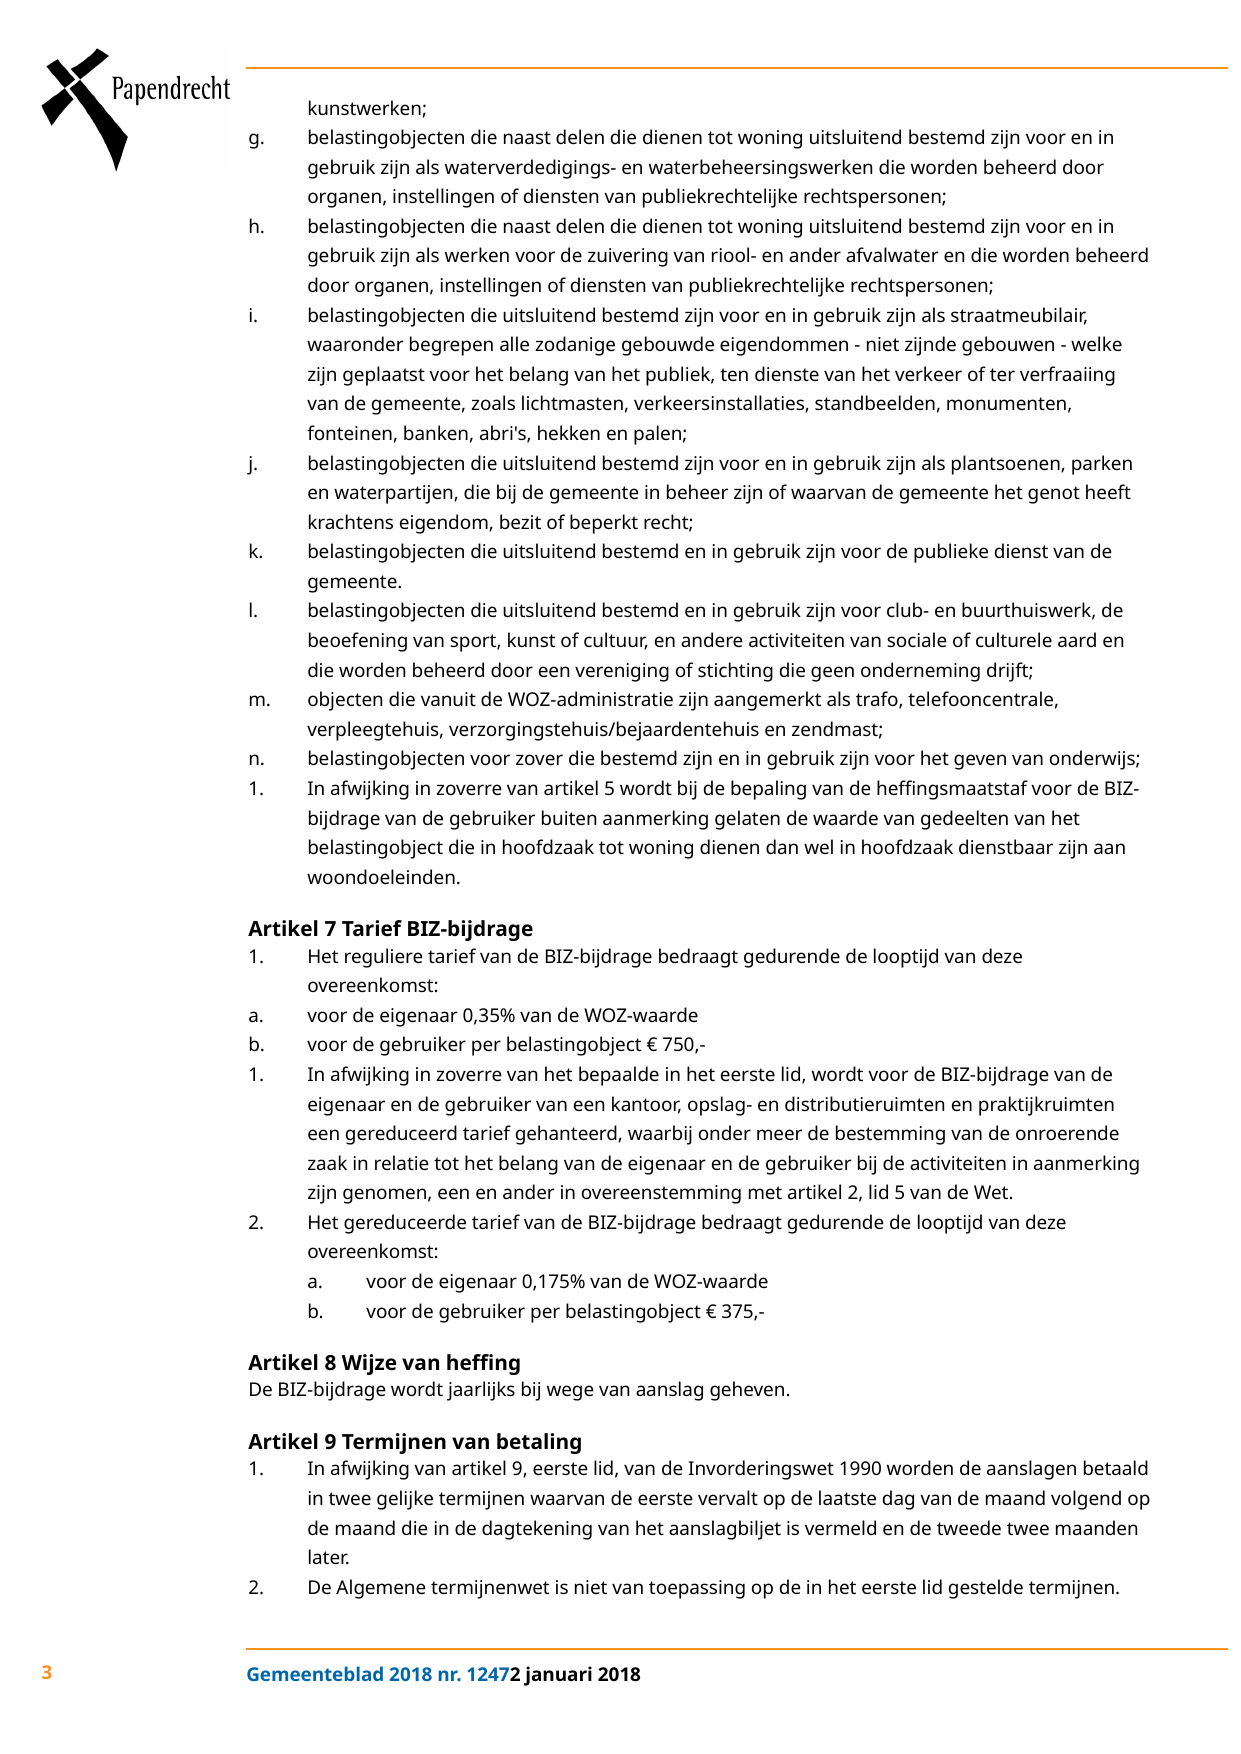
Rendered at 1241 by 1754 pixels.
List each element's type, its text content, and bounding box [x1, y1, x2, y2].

picture [41, 47, 231, 172]
text Artikel 7 Tarief BIZ-bijdrage [248, 914, 1152, 943]
list Het gereduceerde tarief van de BIZ-bijdrage bedraagt gedurende de looptijd van deze overeenkomst: [248, 1209, 1152, 1264]
list objecten die vanuit de WOZ-administratie zijn aangemerkt als trafo, telefooncentrale, verpleegtehuis, verzorgingstehuis/bejaardentehuis en zendmast; [248, 686, 1152, 742]
list In afwijking van artikel 9, eerste lid, van de Invorderingswet 1990 worden de aanslagen betaald in twee gelijke termijnen waarvan de eerste vervalt op de laatste dag van de maand volgend op de maand die in de dagtekening van het aanslagbiljet is vermeld en de tweede twee maanden later. [248, 1456, 1152, 1570]
list voor de gebruiker per belastingobject € 750,- [248, 1032, 1152, 1057]
list De Algemene termijnenwet is niet van toepassing op de in het eerste lid gestelde termijnen. [248, 1574, 1152, 1599]
list belastingobjecten die uitsluitend bestemd en in gebruik zijn voor de publieke dienst van de gemeente. [248, 538, 1152, 594]
list kunstwerken; [248, 95, 1152, 121]
text De BIZ-bijdrage wordt jaarlijks bij wege van aanslag geheven. [248, 1377, 1152, 1402]
list belastingobjecten die naast delen die dienen tot woning uitsluitend bestemd zijn voor en in gebruik zijn als waterverdedigings- en waterbeheersingswerken die worden beheerd door organen, instellingen of diensten van publiekrechtelijke rechtspersonen; [248, 124, 1152, 209]
list belastingobjecten die uitsluitend bestemd zijn voor en in gebruik zijn als straatmeubilair, waaronder begrepen alle zodanige gebouwde eigendommen - niet zijnde gebouwen - welke zijn geplaatst voor het belang van het publiek, ten dienste van het verkeer of ter verfraaiing van de gemeente, zoals lichtmasten, verkeersinstallaties, standbeelden, monumenten, fonteinen, banken, abri's, hekken en palen; [248, 302, 1152, 446]
text Artikel 9 Termijnen van betaling [248, 1427, 1152, 1456]
list voor de eigenaar 0,35% van de WOZ-waarde [248, 1002, 1152, 1028]
list voor de gebruiker per belastingobject € 375,- [307, 1298, 1152, 1323]
list In afwijking in zoverre van artikel 5 wordt bij de bepaling van de heffingsmaatstaf voor de BIZ-bijdrage van de gebruiker buiten aanmerking gelaten de waarde van gedeelten van het belastingobject die in hoofdzaak tot woning dienen dan wel in hoofdzaak dienstbaar zijn aan woondoeleinden. [248, 775, 1152, 890]
text Artikel 8 Wijze van heffing [248, 1348, 1152, 1377]
list In afwijking in zoverre van het bepaalde in het eerste lid, wordt voor de BIZ-bijdrage van de eigenaar en de gebruiker van een kantoor, opslag- en distributieruimten en praktijkruimten een gereduceerd tarief gehanteerd, waarbij onder meer de bestemming van de onroerende zaak in relatie tot het belang van de eigenaar en de gebruiker bij de activiteiten in aanmerking zijn genomen, een en ander in overeenstemming met artikel 2, lid 5 van de Wet. [248, 1061, 1152, 1205]
list Het reguliere tarief van de BIZ-bijdrage bedraagt gedurende de looptijd van deze overeenkomst: [248, 943, 1152, 998]
list belastingobjecten die naast delen die dienen tot woning uitsluitend bestemd zijn voor en in gebruik zijn als werken voor de zuivering van riool- en ander afvalwater en die worden beheerd door organen, instellingen of diensten van publiekrechtelijke rechtspersonen; [248, 213, 1152, 298]
list voor de eigenaar 0,175% van de WOZ-waarde [307, 1268, 1152, 1294]
list belastingobjecten voor zover die bestemd zijn en in gebruik zijn voor het geven van onderwijs; [248, 746, 1152, 771]
list belastingobjecten die uitsluitend bestemd zijn voor en in gebruik zijn als plantsoenen, parken en waterpartijen, die bij de gemeente in beheer zijn of waarvan de gemeente het genot heeft krachtens eigendom, bezit of beperkt recht; [248, 450, 1152, 535]
list belastingobjecten die uitsluitend bestemd en in gebruik zijn voor club- en buurthuiswerk, de beoefening van sport, kunst of cultuur, en andere activiteiten van sociale of culturele aard en die worden beheerd door een vereniging of stichting die geen onderneming drijft; [248, 598, 1152, 683]
